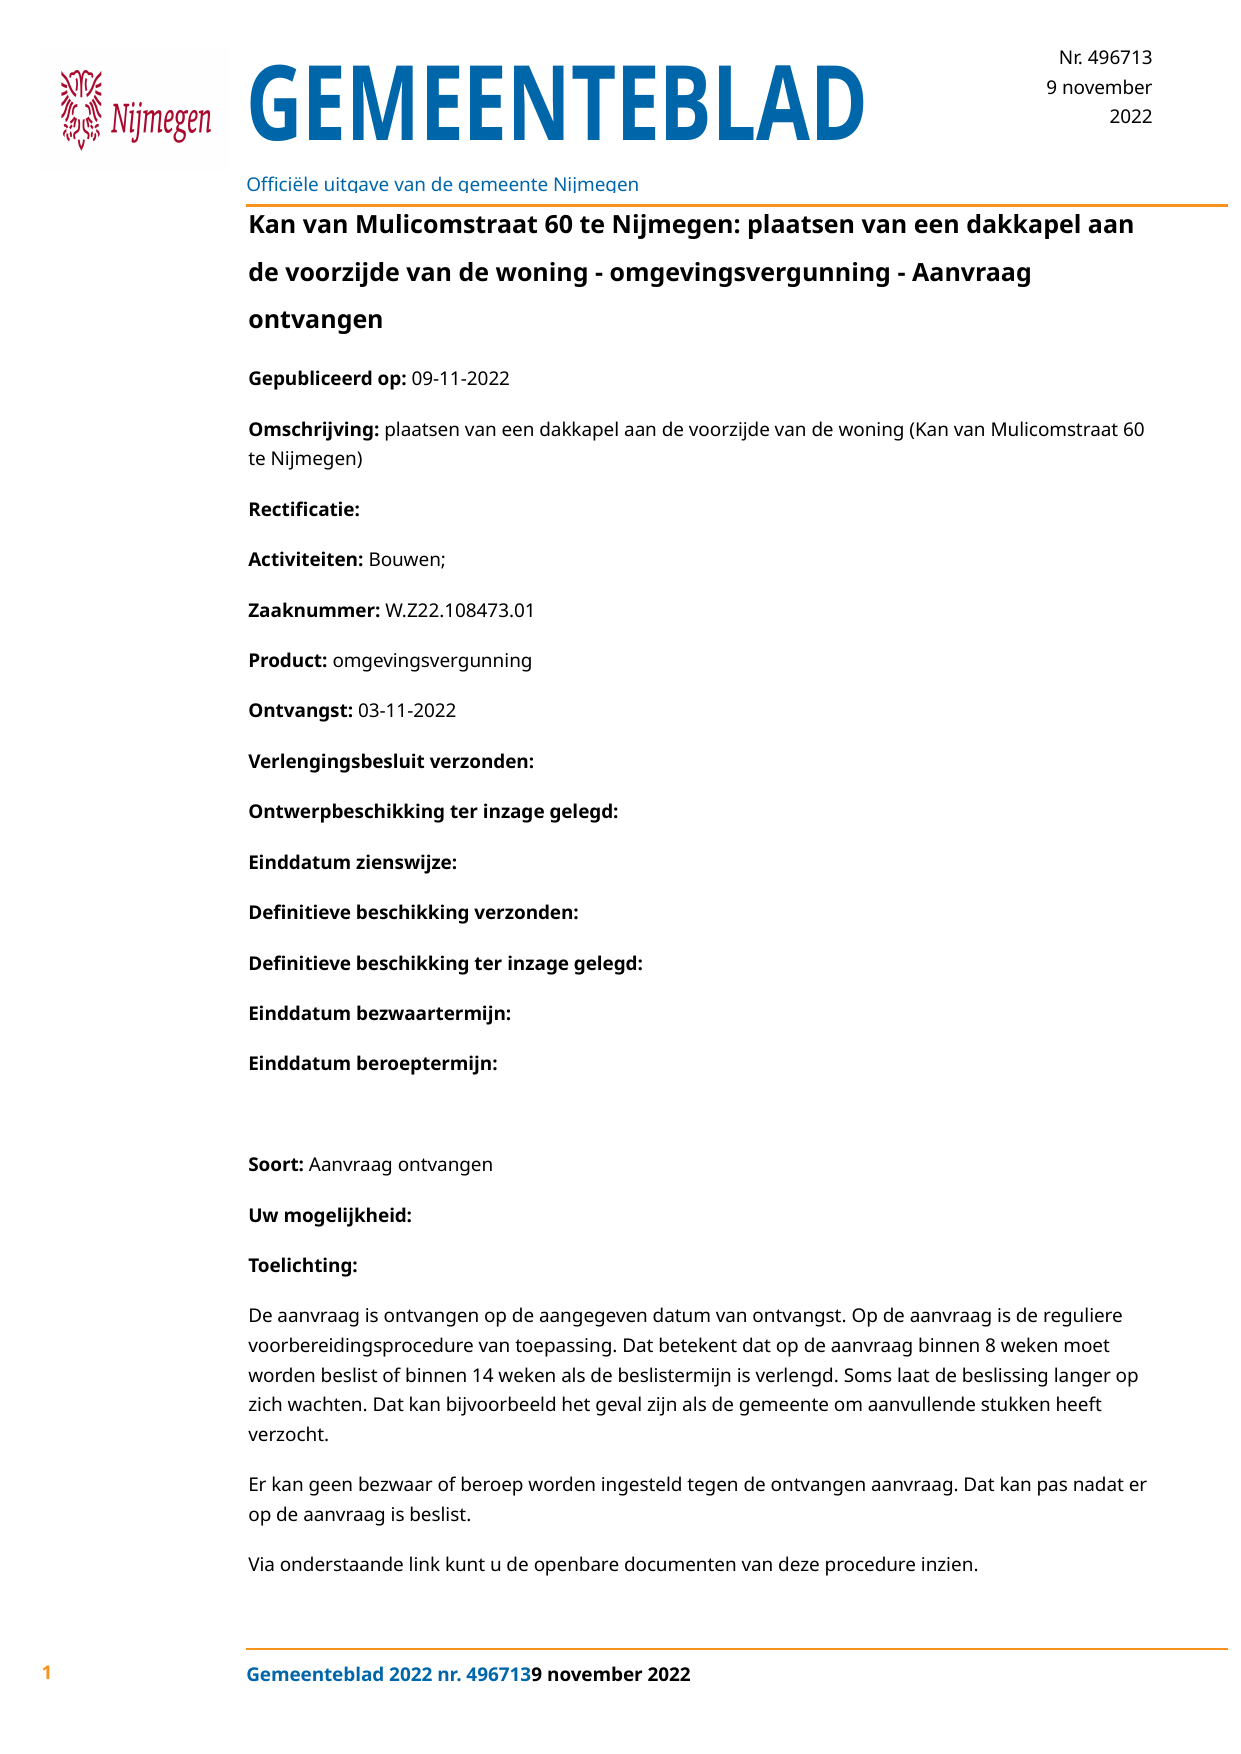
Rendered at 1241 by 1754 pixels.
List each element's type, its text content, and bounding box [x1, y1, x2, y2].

text Zaaknummer: W.Z22.108473.01 [248, 597, 1152, 622]
text Kan van Mulicomstraat 60 te Nijmegen: plaatsen van een dakkapel aan de voorzijde van de woning - omgevingsvergunning - Aanvraag ontvangen [248, 207, 1152, 336]
text Rectificatie: [248, 496, 1152, 522]
text Gepubliceerd op: 09-11-2022 [248, 366, 1152, 391]
text Via onderstaande link kunt u de openbare documenten van deze procedure inzien. [248, 1551, 1152, 1577]
text De aanvraag is ontvangen op de aangegeven datum van ontvangst. Op de aanvraag is de reguliere voorbereidingsprocedure van toepassing. Dat betekent dat op de aanvraag binnen 8 weken moet worden beslist of binnen 14 weken als de beslistermijn is verlengd. Soms laat de beslissing langer op zich wachten. Dat kan bijvoorbeeld het geval zijn als de gemeente om aanvullende stukken heeft verzocht. [248, 1303, 1152, 1447]
text Ontwerpbeschikking ter inzage gelegd: [248, 798, 1152, 824]
text Toelichting: [248, 1252, 1152, 1278]
text Einddatum bezwaartermijn: [248, 1000, 1152, 1026]
text Omschrijving: plaatsen van een dakkapel aan de voorzijde van de woning (Kan van Mulicomstraat 60 te Nijmegen) [248, 416, 1152, 471]
text Ontvangst: 03-11-2022 [248, 698, 1152, 723]
text Activiteiten: Bouwen; [248, 546, 1152, 572]
picture [41, 47, 231, 172]
text Verlengingsbesluit verzonden: [248, 748, 1152, 774]
text Product: omgevingsvergunning [248, 647, 1152, 673]
text Einddatum zienswijze: [248, 849, 1152, 874]
text Soort: Aanvraag ontvangen [248, 1151, 1152, 1177]
text Definitieve beschikking verzonden: [248, 899, 1152, 925]
text Er kan geen bezwaar of beroep worden ingesteld tegen de ontvangen aanvraag. Dat kan pas nadat er op de aanvraag is beslist. [248, 1471, 1152, 1527]
text Einddatum beroeptermijn: [248, 1051, 1152, 1076]
text Definitieve beschikking ter inzage gelegd: [248, 950, 1152, 975]
text Uw mogelijkheid: [248, 1202, 1152, 1227]
